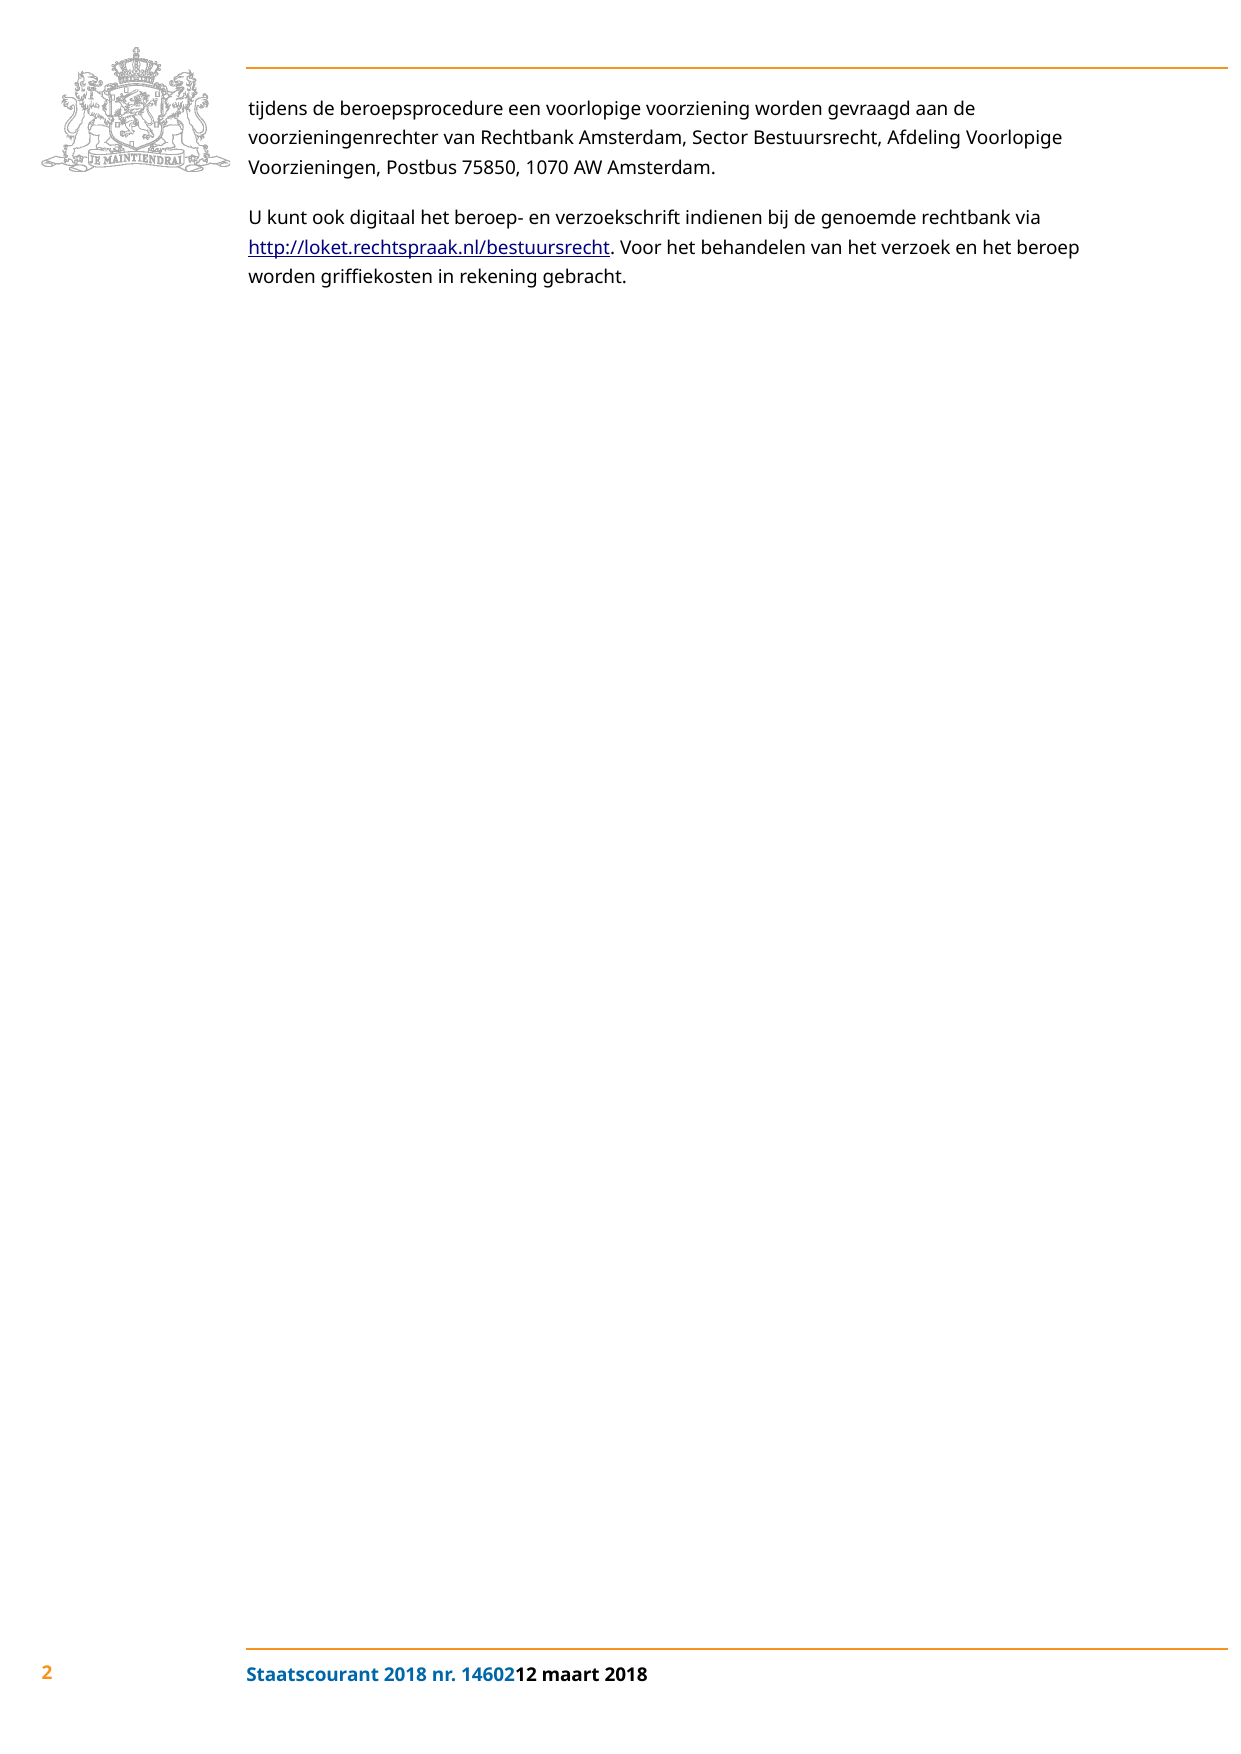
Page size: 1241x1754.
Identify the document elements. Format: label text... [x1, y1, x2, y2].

text tijdens de beroepsprocedure een voorlopige voorziening worden gevraagd aan de voorzieningenrechter van Rechtbank Amsterdam, Sector Bestuursrecht, Afdeling Voorlopige Voorzieningen, Postbus 75850, 1070 AW Amsterdam. [248, 95, 1152, 180]
picture [41, 47, 231, 172]
text U kunt ook digitaal het beroep- en verzoekschrift indienen bij de genoemde rechtbank via http://loket.rechtspraak.nl/bestuursrecht. Voor het behandelen van het verzoek en het beroep worden griffiekosten in rekening gebracht. [248, 204, 1152, 289]
